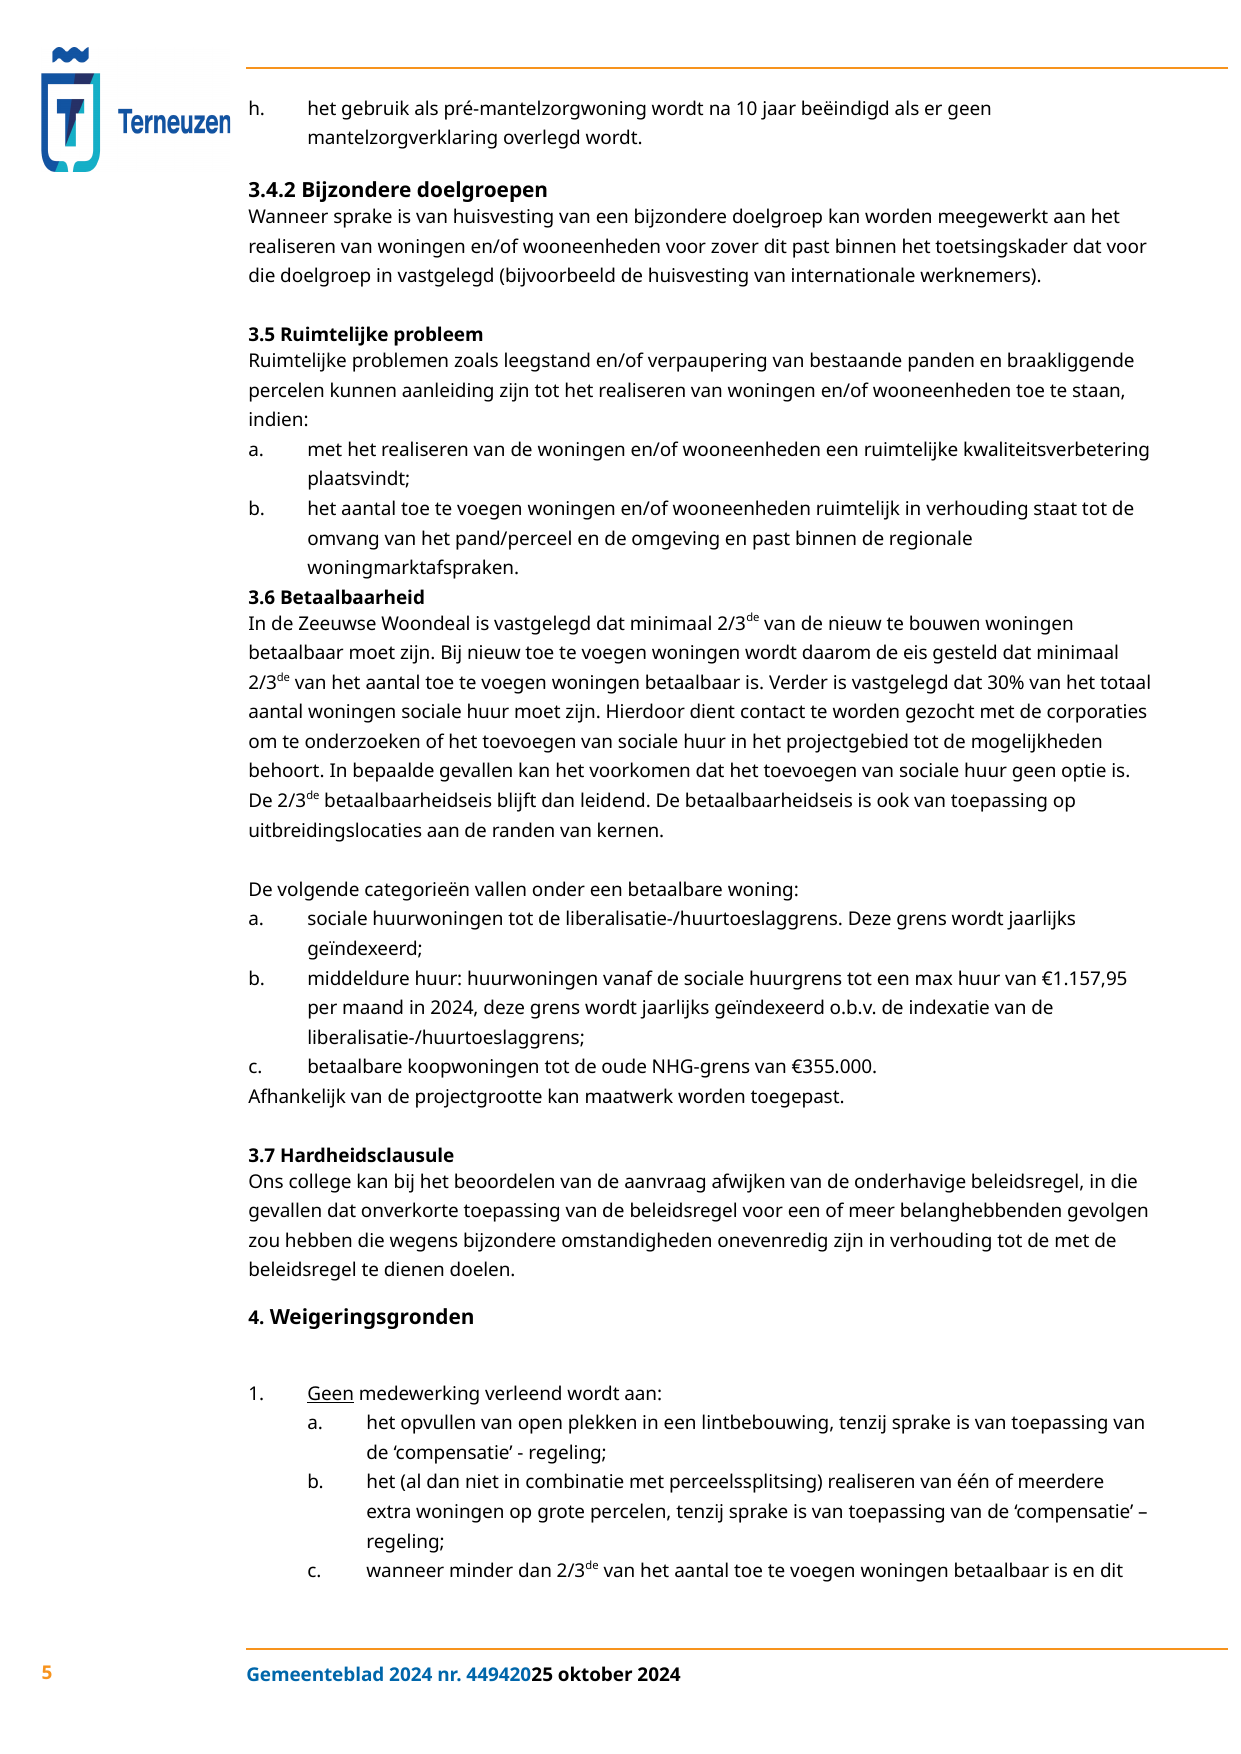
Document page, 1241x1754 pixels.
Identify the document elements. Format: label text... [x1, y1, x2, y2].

text Ruimtelijke problemen zoals leegstand en/of verpaupering van bestaande panden en braakliggende percelen kunnen aanleiding zijn tot het realiseren van woningen en/of wooneenheden toe te staan, indien: [248, 347, 1152, 432]
list middeldure huur: huurwoningen vanaf de sociale huurgrens tot een max huur van €1.157,95 per maand in 2024, deze grens wordt jaarlijks geïndexeerd o.b.v. de indexatie van de liberalisatie-/huurtoeslaggrens; [248, 965, 1152, 1049]
list het aantal toe te voegen woningen en/of wooneenheden ruimtelijk in verhouding staat tot de omvang van het pand/perceel en de omgeving en past binnen de regionale woningmarktafspraken. [248, 495, 1152, 580]
text 4. Weigeringsgronden [248, 1302, 1152, 1331]
text 3.6 Betaalbaarheid [248, 584, 1152, 610]
text In de Zeeuwse Woondeal is vastgelegd dat minimaal 2/3de van de nieuw te bouwen woningen betaalbaar moet zijn. Bij nieuw toe te voegen woningen wordt daarom de eis gesteld dat minimaal 2/3de van het aantal toe te voegen woningen betaalbaar is. Verder is vastgelegd dat 30% van het totaal aantal woningen sociale huur moet zijn. Hierdoor dient contact te worden gezocht met de corporaties om te onderzoeken of het toevoegen van sociale huur in het projectgebied tot de mogelijkheden behoort. In bepaalde gevallen kan het voorkomen dat het toevoegen van sociale huur geen optie is. De 2/3de betaalbaarheidseis blijft dan leidend. De betaalbaarheidseis is ook van toepassing op uitbreidingslocaties aan de randen van kernen. [248, 610, 1152, 842]
list wanneer minder dan 2/3de van het aantal toe te voegen woningen betaalbaar is en dit [307, 1557, 1152, 1583]
list betaalbare koopwoningen tot de oude NHG-grens van €355.000. [248, 1053, 1152, 1079]
list Geen medewerking verleend wordt aan: [248, 1380, 1152, 1406]
picture [41, 47, 231, 172]
list het gebruik als pré-mantelzorgwoning wordt na 10 jaar beëindigd als er geen mantelzorgverklaring overlegd wordt. [248, 95, 1152, 150]
text Afhankelijk van de projectgrootte kan maatwerk worden toegepast. [248, 1083, 1152, 1109]
list sociale huurwoningen tot de liberalisatie-/huurtoeslaggrens. Deze grens wordt jaarlijks geïndexeerd; [248, 906, 1152, 961]
text 3.4.2 Bijzondere doelgroepen [248, 175, 1152, 203]
list het (al dan niet in combinatie met perceelssplitsing) realiseren van één of meerdere extra woningen op grote percelen, tenzij sprake is van toepassing van de ‘compensatie’ – regeling; [307, 1469, 1152, 1554]
list het opvullen van open plekken in een lintbebouwing, tenzij sprake is van toepassing van de ‘compensatie’ - regeling; [307, 1409, 1152, 1465]
text Wanneer sprake is van huisvesting van een bijzondere doelgroep kan worden meegewerkt aan het realiseren van woningen en/of wooneenheden voor zover dit past binnen het toetsingskader dat voor die doelgroep in vastgelegd (bijvoorbeeld de huisvesting van internationale werknemers). [248, 203, 1152, 288]
text 3.7 Hardheidsclausule [248, 1142, 1152, 1168]
text 3.5 Ruimtelijke probleem [248, 322, 1152, 347]
text Ons college kan bij het beoordelen van de aanvraag afwijken van de onderhavige beleidsregel, in die gevallen dat onverkorte toepassing van de beleidsregel voor een of meer belanghebbenden gevolgen zou hebben die wegens bijzondere omstandigheden onevenredig zijn in verhouding tot de met de beleidsregel te dienen doelen. [248, 1168, 1152, 1282]
text De volgende categorieën vallen onder een betaalbare woning: [248, 876, 1152, 902]
list met het realiseren van de woningen en/of wooneenheden een ruimtelijke kwaliteitsverbetering plaatsvindt; [248, 436, 1152, 491]
